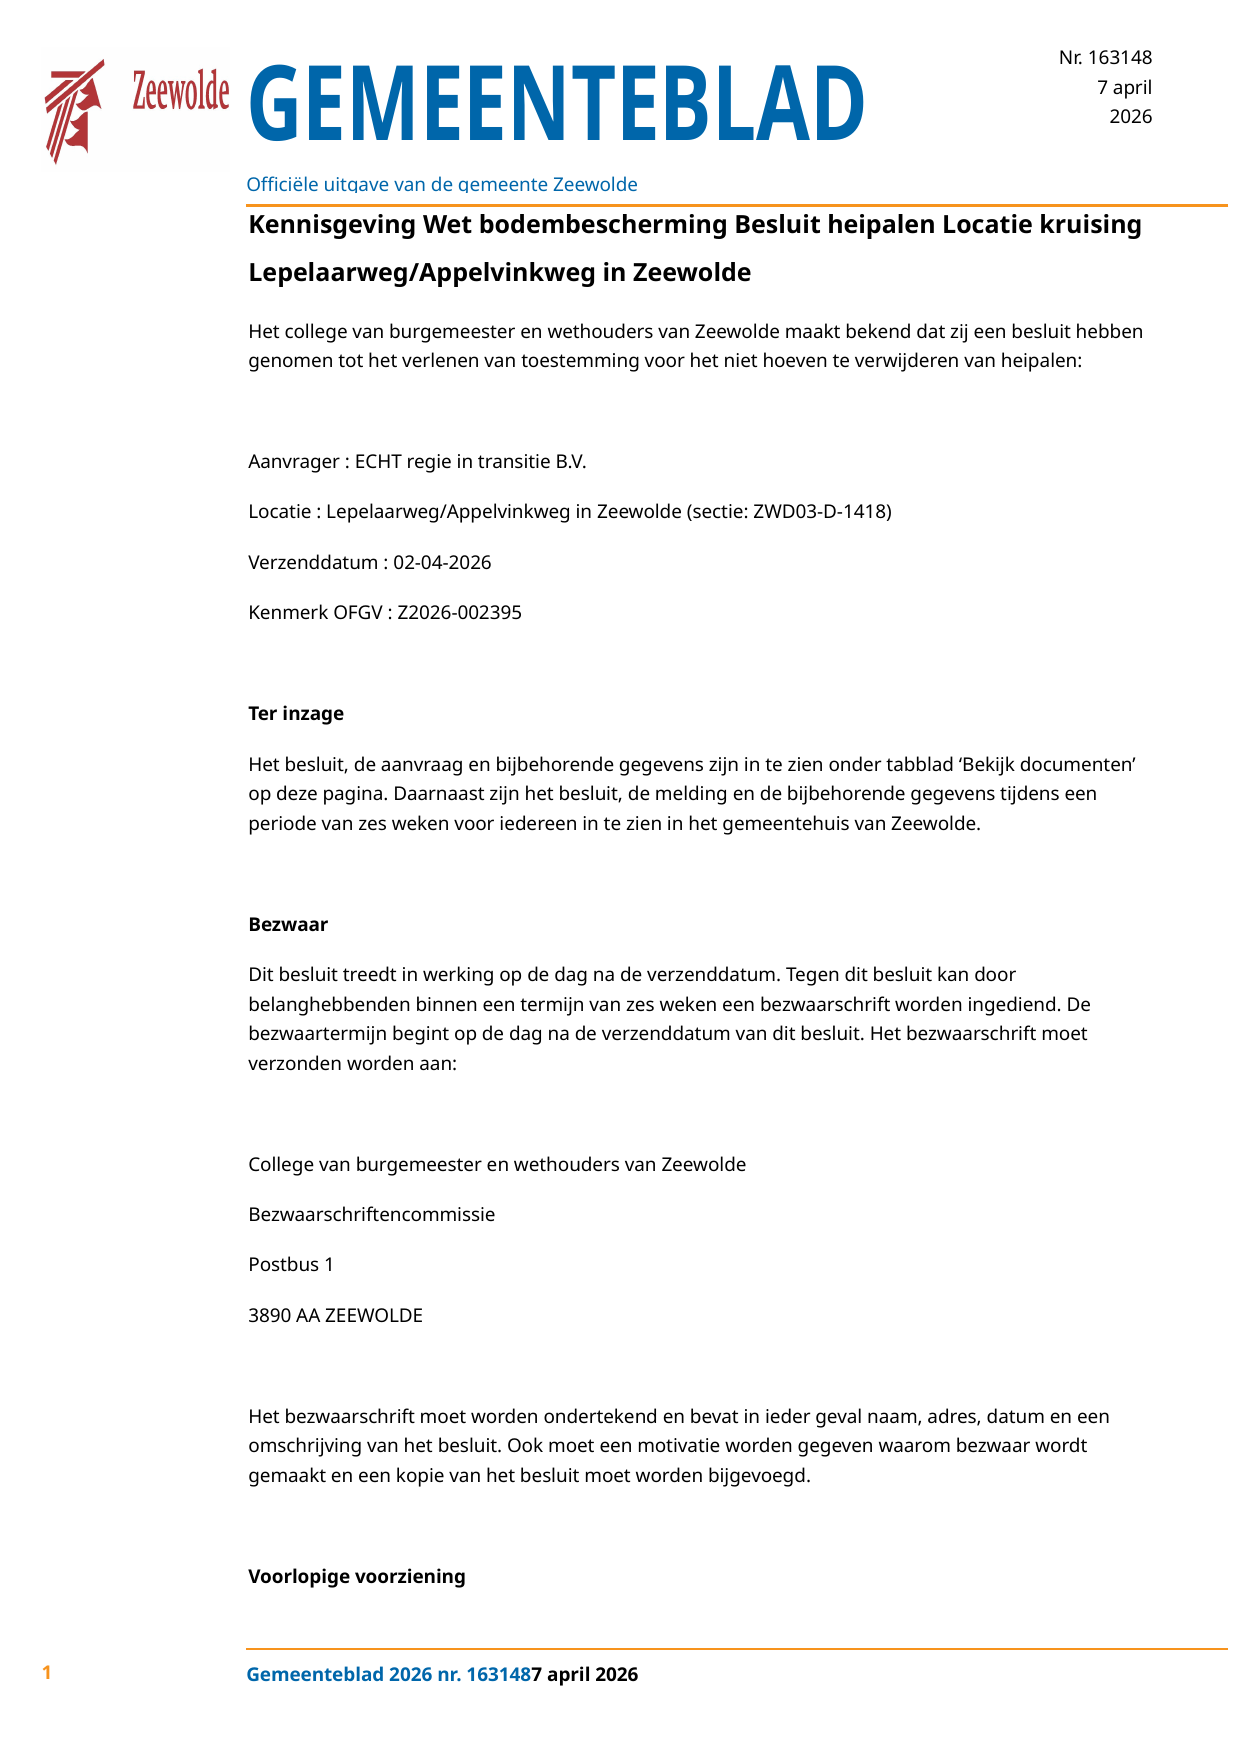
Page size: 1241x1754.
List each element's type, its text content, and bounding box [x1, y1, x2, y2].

text Het college van burgemeester en wethouders van Zeewolde maakt bekend dat zij een besluit hebben genomen tot het verlenen van toestemming voor het niet hoeven te verwijderen van heipalen: [248, 318, 1152, 373]
text Voorlopige voorziening [248, 1563, 1152, 1589]
text College van burgemeester en wethouders van Zeewolde [248, 1151, 1152, 1177]
text Bezwaarschriftencommissie [248, 1201, 1152, 1227]
text Ter inzage [248, 700, 1152, 726]
text Locatie : Lepelaarweg/Appelvinkweg in Zeewolde (sectie: ZWD03-D-1418) [248, 499, 1152, 524]
text Kenmerk OFGV : Z2026-002395 [248, 599, 1152, 625]
picture [41, 47, 231, 172]
text 3890 AA ZEEWOLDE [248, 1302, 1152, 1328]
text Het bezwaarschrift moet worden ondertekend en bevat in ieder geval naam, adres, datum en een omschrijving van het besluit. Ook moet een motivatie worden gegeven waarom bezwaar wordt gemaakt en een kopie van het besluit moet worden bijgevoegd. [248, 1403, 1152, 1488]
text Het besluit, de aanvraag en bijbehorende gegevens zijn in te zien onder tabblad ‘Bekijk documenten’ op deze pagina. Daarnaast zijn het besluit, de melding en de bijbehorende gegevens tijdens een periode van zes weken voor iedereen in te zien in het gemeentehuis van Zeewolde. [248, 751, 1152, 836]
text Kennisgeving Wet bodembescherming Besluit heipalen Locatie kruising Lepelaarweg/Appelvinkweg in Zeewolde [248, 207, 1152, 288]
text Aanvrager : ECHT regie in transitie B.V. [248, 448, 1152, 474]
text Bezwaar [248, 911, 1152, 937]
text Dit besluit treedt in werking op de dag na de verzenddatum. Tegen dit besluit kan door belanghebbenden binnen een termijn van zes weken een bezwaarschrift worden ingediend. De bezwaartermijn begint op de dag na de verzenddatum van dit besluit. Het bezwaarschrift moet verzonden worden aan: [248, 961, 1152, 1076]
text Verzenddatum : 02-04-2026 [248, 549, 1152, 575]
text Postbus 1 [248, 1252, 1152, 1277]
